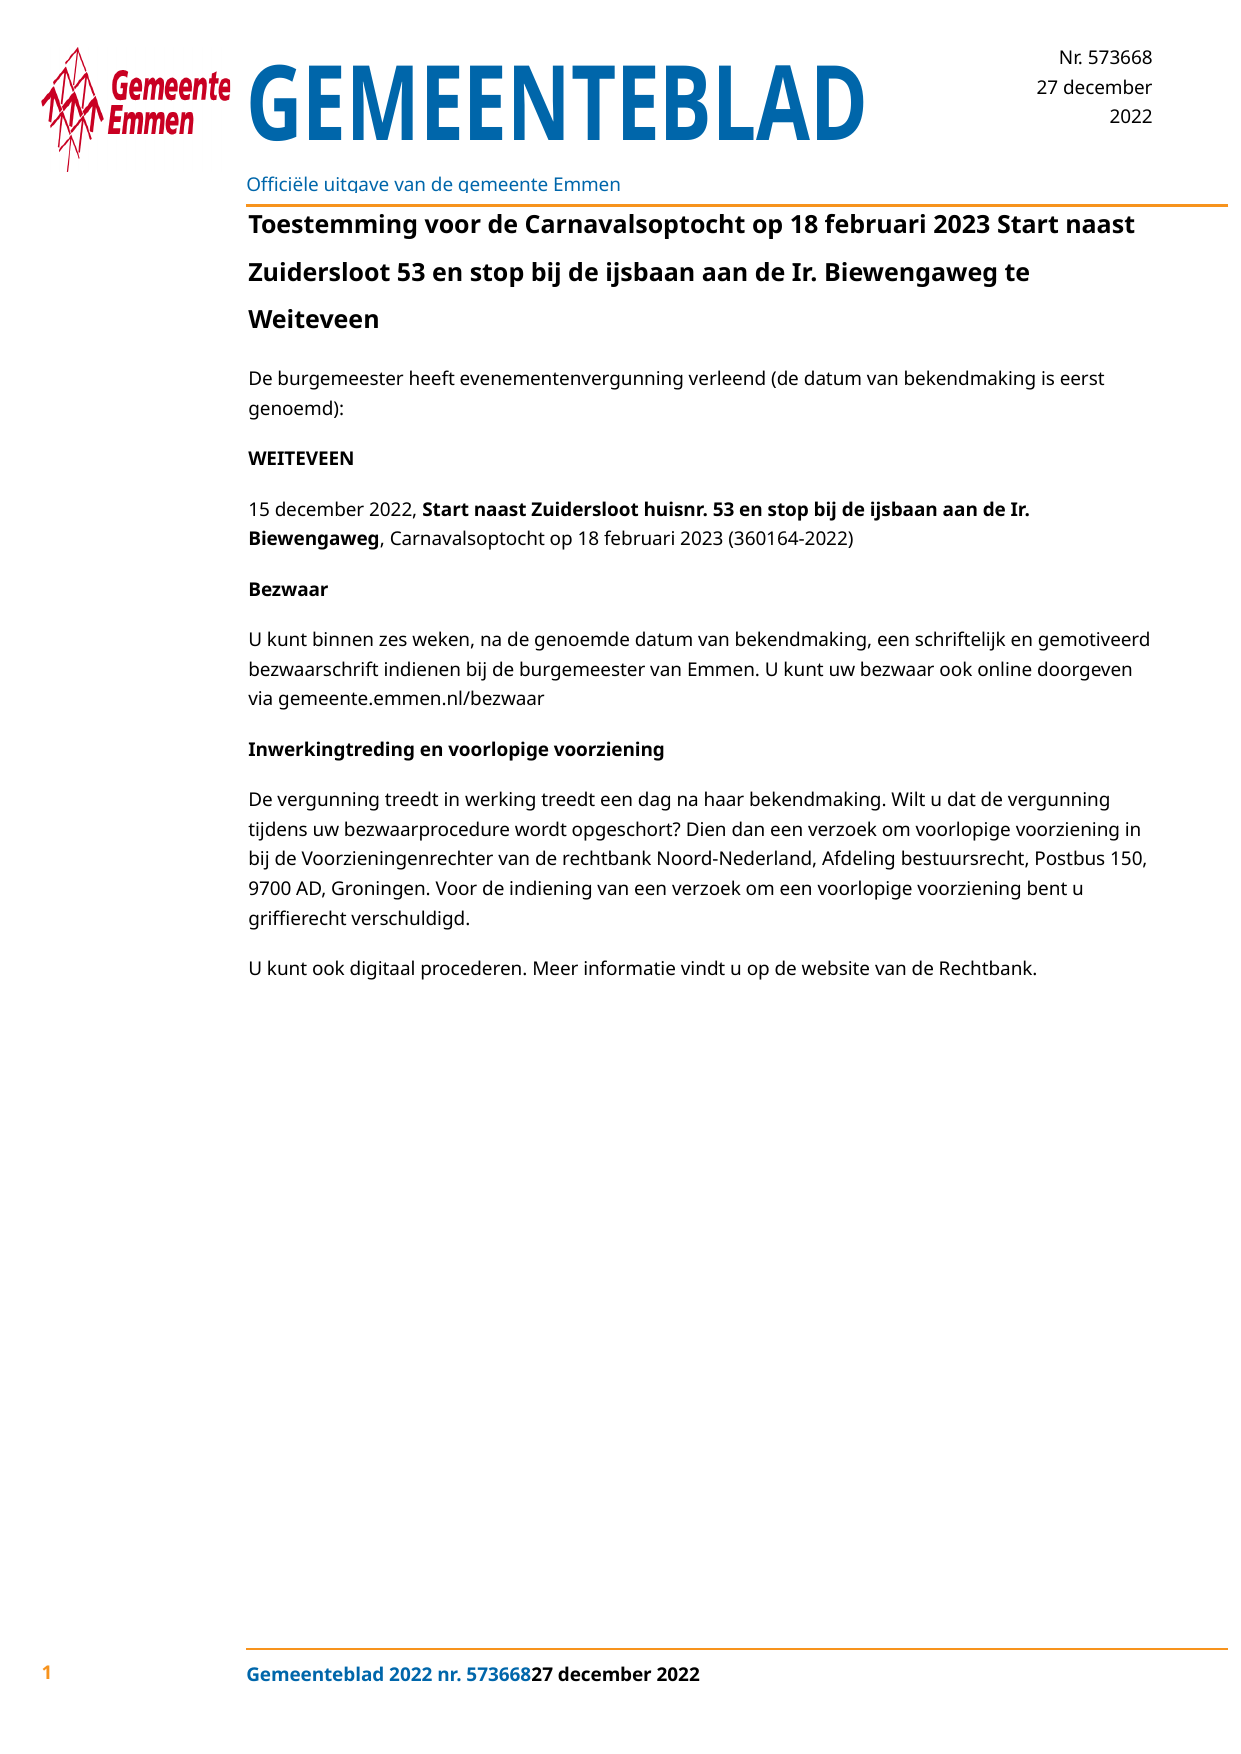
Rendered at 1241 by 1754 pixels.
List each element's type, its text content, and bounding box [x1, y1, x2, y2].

text Bezwaar [248, 576, 1152, 602]
text Toestemming voor de Carnavalsoptocht op 18 februari 2023 Start naast Zuidersloot 53 en stop bij de ijsbaan aan de Ir. Biewengaweg te Weiteveen [248, 207, 1152, 336]
text Inwerkingtreding en voorlopige voorziening [248, 736, 1152, 762]
text 15 december 2022, Start naast Zuidersloot huisnr. 53 en stop bij de ijsbaan aan de Ir. Biewengaweg, Carnavalsoptocht op 18 februari 2023 (360164-2022) [248, 496, 1152, 551]
text U kunt ook digitaal procederen. Meer informatie vindt u op de website van de Rechtbank. [248, 955, 1152, 981]
text De burgemeester heeft evenementenvergunning verleend (de datum van bekendmaking is eerst genoemd): [248, 366, 1152, 421]
text WEITEVEEN [248, 446, 1152, 471]
text U kunt binnen zes weken, na de genoemde datum van bekendmaking, een schriftelijk en gemotiveerd bezwaarschrift indienen bij de burgemeester van Emmen. U kunt uw bezwaar ook online doorgeven via gemeente.emmen.nl/bezwaar [248, 626, 1152, 711]
text De vergunning treedt in werking treedt een dag na haar bekendmaking. Wilt u dat de vergunning tijdens uw bezwaarprocedure wordt opgeschort? Dien dan een verzoek om voorlopige voorziening in bij de Voorzieningenrechter van de rechtbank Noord-Nederland, Afdeling bestuursrecht, Postbus 150, 9700 AD, Groningen. Voor de indiening van een verzoek om een voorlopige voorziening bent u griffierecht verschuldigd. [248, 786, 1152, 930]
picture [41, 47, 231, 172]
